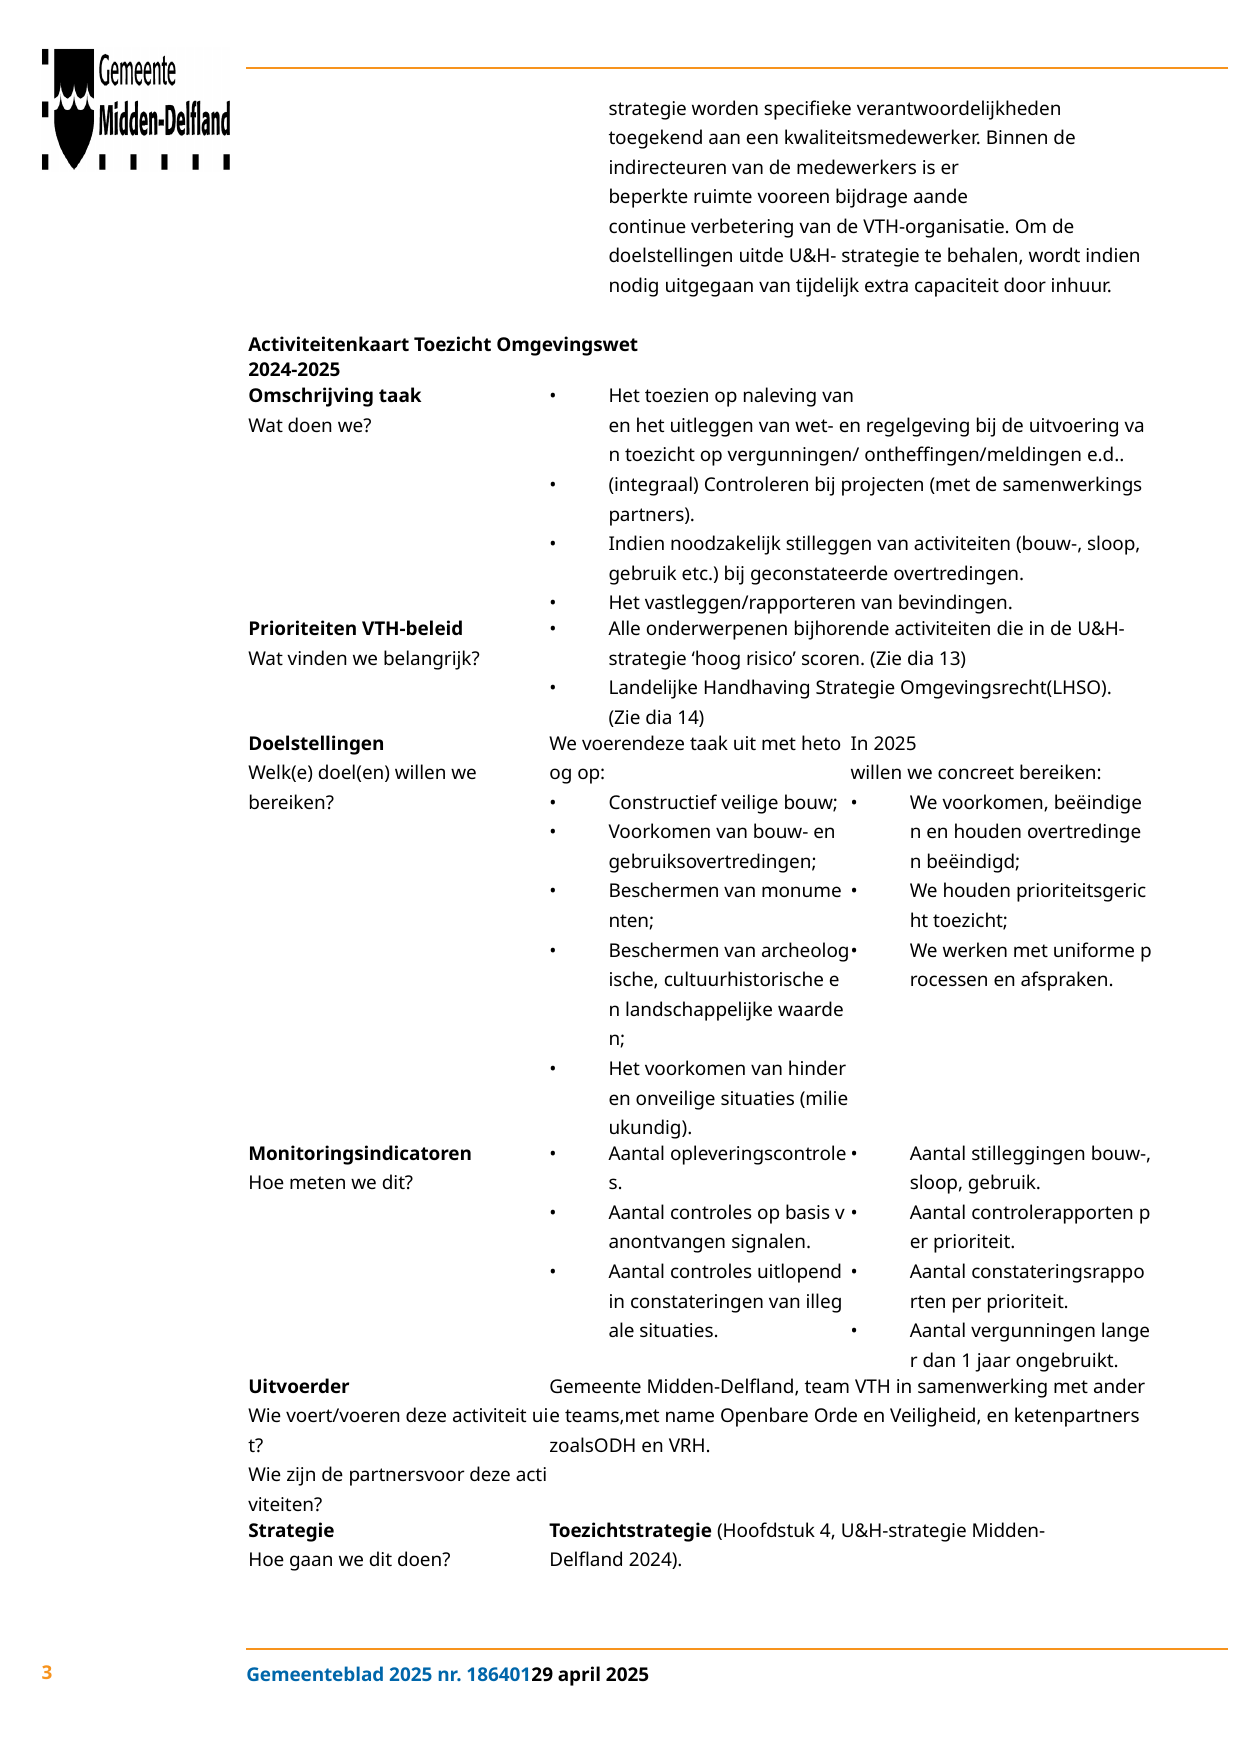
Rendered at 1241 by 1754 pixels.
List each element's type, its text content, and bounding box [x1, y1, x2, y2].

table_header Activiteitenkaart Toezicht Omgevingswet [248, 331, 1152, 357]
table_cell Uitvoerder Wie voert/voeren deze activiteit uit? Wie zijn de partnersvoor deze activiteiten? [248, 1373, 549, 1517]
table_cell Strategie Hoe gaan we dit doen? [248, 1517, 549, 1572]
table_cell We voerendeze taak uit met hetoog op: Constructief veilige bouw; Voorkomen van bouw- en gebruiksovertredingen; Beschermen van monumenten; Beschermen van archeologische, cultuurhistorische en landschappelijke waarden; Het voorkomen van hinder en onveilige situaties (milieukundig). [549, 730, 850, 1140]
table_cell In 2025 willen we concreet bereiken: We voorkomen, beëindigen en houden overtredingen beëindigd; We houden prioriteitsgericht toezicht; We werken met uniforme processen en afspraken. [850, 730, 1152, 1140]
table_cell Het toezien op naleving van en het uitleggen van wet- en regelgeving bij de uitvoering van toezicht op vergunningen/ ontheffingen/meldingen e.d.. (integraal) Controleren bij projecten (met de samenwerkingspartners). Indien noodzakelijk stilleggen van activiteiten (bouw-, sloop, gebruik etc.) bij geconstateerde overtredingen. Het vastleggen/rapporteren van bevindingen. [549, 383, 1152, 615]
table_cell [248, 95, 549, 298]
table_cell Aantal opleveringscontroles. Aantal controles op basis vanontvangen signalen. Aantal controles uitlopend in constateringen van illegale situaties. [549, 1140, 850, 1373]
table_cell Toezichtstrategie (Hoofdstuk 4, U&H-strategie Midden-Delfland 2024). [549, 1517, 1152, 1572]
table_cell Prioriteiten VTH-beleid Wat vinden we belangrijk? [248, 615, 549, 730]
table_cell strategie worden specifieke verantwoordelijkheden toegekend aan een kwaliteitsmedewerker. Binnen de indirecteuren van de medewerkers is er beperkte ruimte vooreen bijdrage aande continue verbetering van de VTH-organisatie. Om de doelstellingen uitde U&H- strategie te behalen, wordt indien nodig uitgegaan van tijdelijk extra capaciteit door inhuur. [549, 95, 1152, 298]
table_cell Omschrijving taak Wat doen we? [248, 383, 549, 615]
table_cell Aantal stilleggingen bouw-, sloop, gebruik. Aantal controlerapporten per prioriteit. Aantal constateringsrapporten per prioriteit. Aantal vergunningen langer dan 1 jaar ongebruikt. [850, 1140, 1152, 1373]
table_cell Doelstellingen Welk(e) doel(en) willen we bereiken? [248, 730, 549, 1140]
table_cell Monitoringsindicatoren Hoe meten we dit? [248, 1140, 549, 1373]
table_cell Gemeente Midden-Delfland, team VTH in samenwerking met andere teams,met name Openbare Orde en Veiligheid, en ketenpartners zoalsODH en VRH. [549, 1373, 1152, 1517]
picture [41, 47, 231, 172]
table_cell Alle onderwerpenen bijhorende activiteiten die in de U&H-strategie ‘hoog risico’ scoren. (Zie dia 13) Landelijke Handhaving Strategie Omgevingsrecht(LHSO). (Zie dia 14) [549, 615, 1152, 730]
table_cell 2024-2025 [248, 357, 1152, 382]
